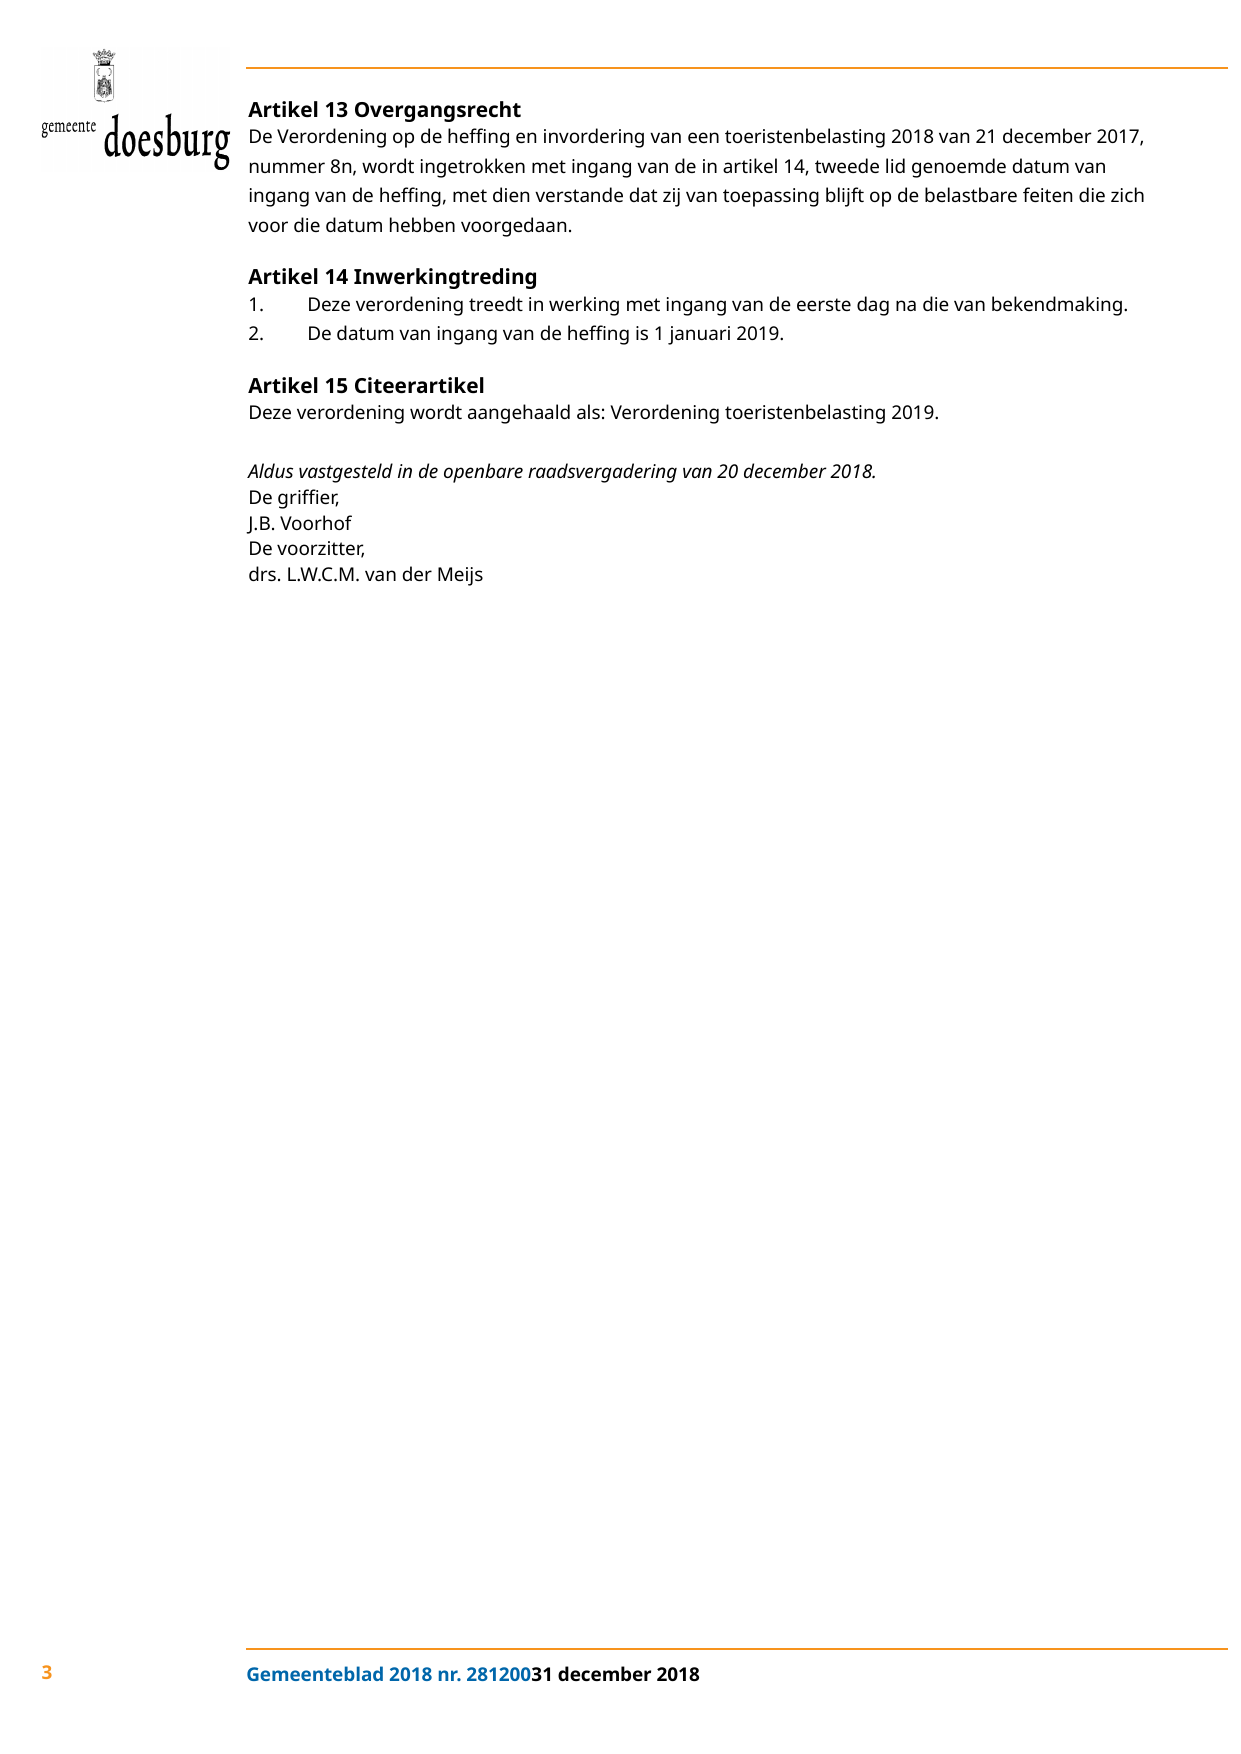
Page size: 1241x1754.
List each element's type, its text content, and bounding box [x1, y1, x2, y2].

text De griffier, [248, 484, 1152, 510]
text Artikel 14 Inwerkingtreding [248, 262, 1152, 291]
text De voorzitter, [248, 536, 1152, 561]
text De Verordening op de heffing en invordering van een toeristenbelasting 2018 van 21 december 2017, nummer 8n, wordt ingetrokken met ingang van de in artikel 14, tweede lid genoemde datum van ingang van de heffing, met dien verstande dat zij van toepassing blijft op de belastbare feiten die zich voor die datum hebben voorgedaan. [248, 123, 1152, 238]
text Aldus vastgesteld in de openbare raadsvergadering van 20 december 2018. [248, 458, 1152, 484]
text J.B. Voorhof [248, 510, 1152, 536]
text Deze verordening wordt aangehaald als: Verordening toeristenbelasting 2019. [248, 399, 1152, 425]
list De datum van ingang van de heffing is 1 januari 2019. [248, 320, 1152, 346]
list Deze verordening treedt in werking met ingang van de eerste dag na die van bekendmaking. [248, 291, 1152, 317]
text Artikel 13 Overgangsrecht [248, 95, 1152, 123]
text Artikel 15 Citeerartikel [248, 371, 1152, 399]
picture [41, 47, 231, 172]
text drs. L.W.C.M. van der Meijs [248, 561, 1152, 587]
